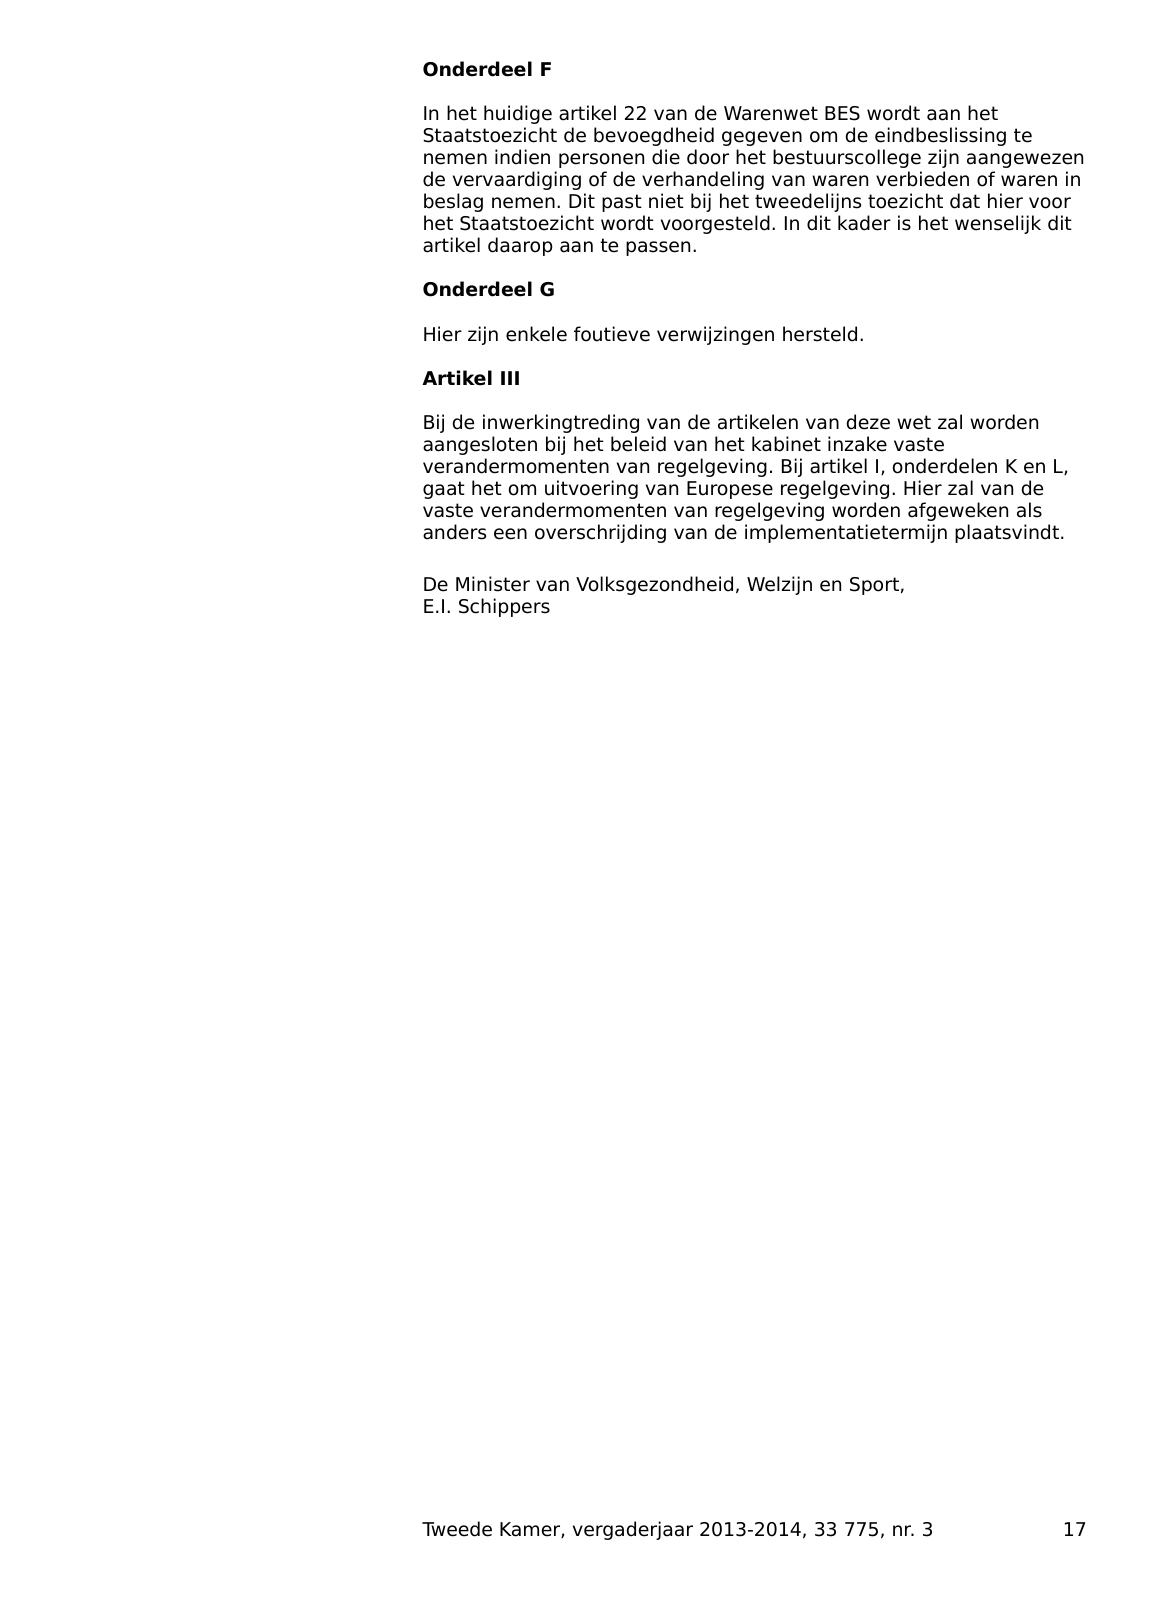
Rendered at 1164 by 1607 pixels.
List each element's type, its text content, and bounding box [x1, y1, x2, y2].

text De Minister van Volksgezondheid, Welzijn en Sport, E.I. Schippers [422, 574, 1087, 618]
subtitle Onderdeel F [422, 59, 1087, 81]
text Bij de inwerkingtreding van de artikelen van deze wet zal worden aangesloten bij het beleid van het kabinet inzake vaste verandermomenten van regelgeving. Bij artikel I, onderdelen K en L, gaat het om uitvoering van Europese regelgeving. Hier zal van de vaste verandermomenten van regelgeving worden afgeweken als anders een overschrijding van de implementatietermijn plaatsvindt. [422, 412, 1087, 544]
subtitle Artikel III [422, 368, 1087, 389]
text Hier zijn enkele foutieve verwijzingen hersteld. [422, 323, 1087, 345]
subtitle Onderdeel G [422, 279, 1087, 301]
text In het huidige artikel 22 van de Warenwet BES wordt aan het Staatstoezicht de bevoegdheid gegeven om de eindbeslissing te nemen indien personen die door het bestuurscollege zijn aangewezen de vervaardiging of de verhandeling van waren verbieden of waren in beslag nemen. Dit past niet bij het tweedelijns toezicht dat hier voor het Staatstoezicht wordt voorgesteld. In dit kader is het wenselijk dit artikel daarop aan te passen. [422, 103, 1087, 257]
